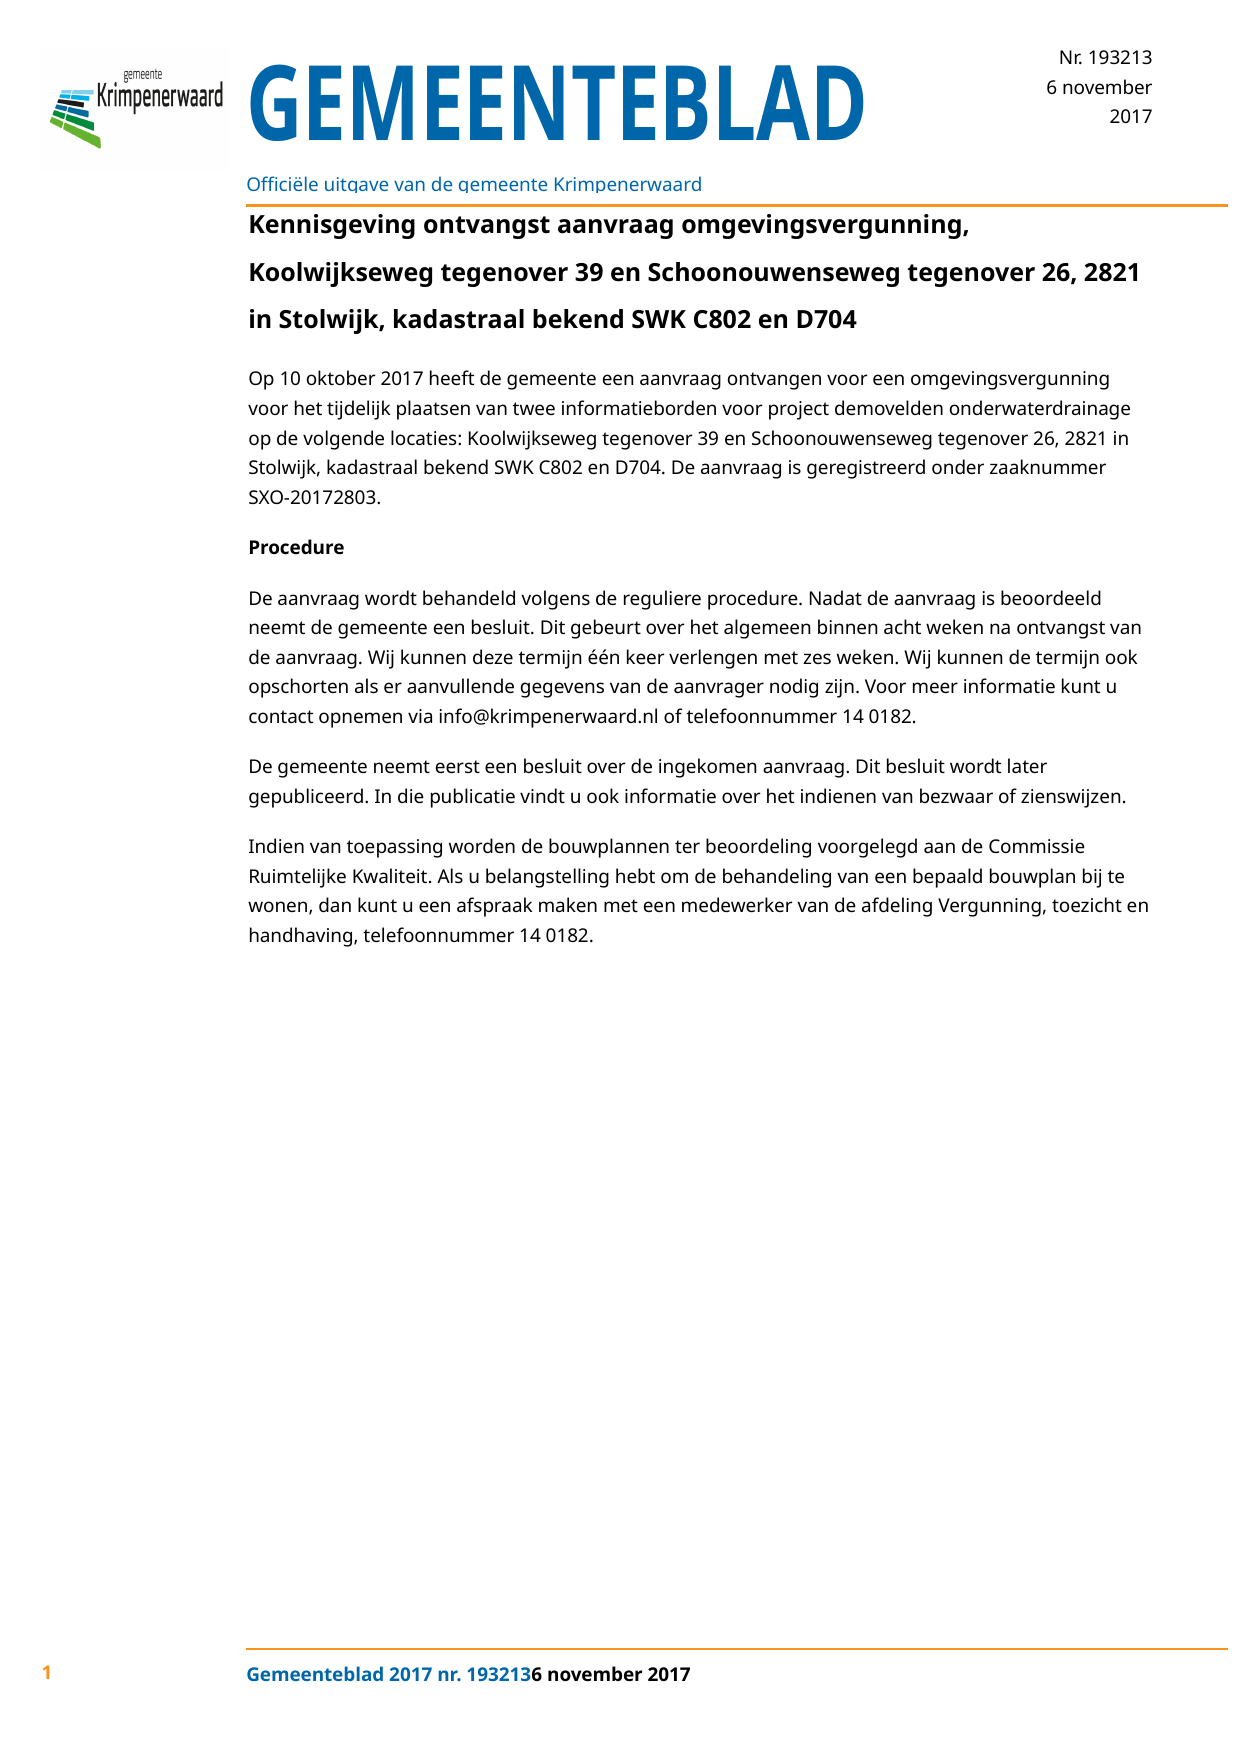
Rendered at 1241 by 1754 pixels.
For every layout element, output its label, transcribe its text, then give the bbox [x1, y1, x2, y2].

picture [41, 47, 231, 172]
text De gemeente neemt eerst een besluit over de ingekomen aanvraag. Dit besluit wordt later gepubliceerd. In die publicatie vindt u ook informatie over het indienen van bezwaar of zienswijzen. [248, 753, 1152, 809]
text De aanvraag wordt behandeld volgens de reguliere procedure. Nadat de aanvraag is beoordeeld neemt de gemeente een besluit. Dit gebeurt over het algemeen binnen acht weken na ontvangst van de aanvraag. Wij kunnen deze termijn één keer verlengen met zes weken. Wij kunnen de termijn ook opschorten als er aanvullende gegevens van de aanvrager nodig zijn. Voor meer informatie kunt u contact opnemen via info@krimpenerwaard.nl of telefoonnummer 14 0182. [248, 585, 1152, 729]
text Indien van toepassing worden de bouwplannen ter beoordeling voorgelegd aan de Commissie Ruimtelijke Kwaliteit. Als u belangstelling hebt om de behandeling van een bepaald bouwplan bij te wonen, dan kunt u een afspraak maken met een medewerker van de afdeling Vergunning, toezicht en handhaving, telefoonnummer 14 0182. [248, 833, 1152, 948]
text Kennisgeving ontvangst aanvraag omgevingsvergunning, Koolwijkseweg tegenover 39 en Schoonouwenseweg tegenover 26, 2821 in Stolwijk, kadastraal bekend SWK C802 en D704 [248, 207, 1152, 336]
text Procedure [248, 534, 1152, 560]
text Op 10 oktober 2017 heeft de gemeente een aanvraag ontvangen voor een omgevingsvergunning voor het tijdelijk plaatsen van twee informatieborden voor project demovelden onderwaterdrainage op de volgende locaties: Koolwijkseweg tegenover 39 en Schoonouwenseweg tegenover 26, 2821 in Stolwijk, kadastraal bekend SWK C802 en D704. De aanvraag is geregistreerd onder zaaknummer SXO-20172803. [248, 366, 1152, 509]
